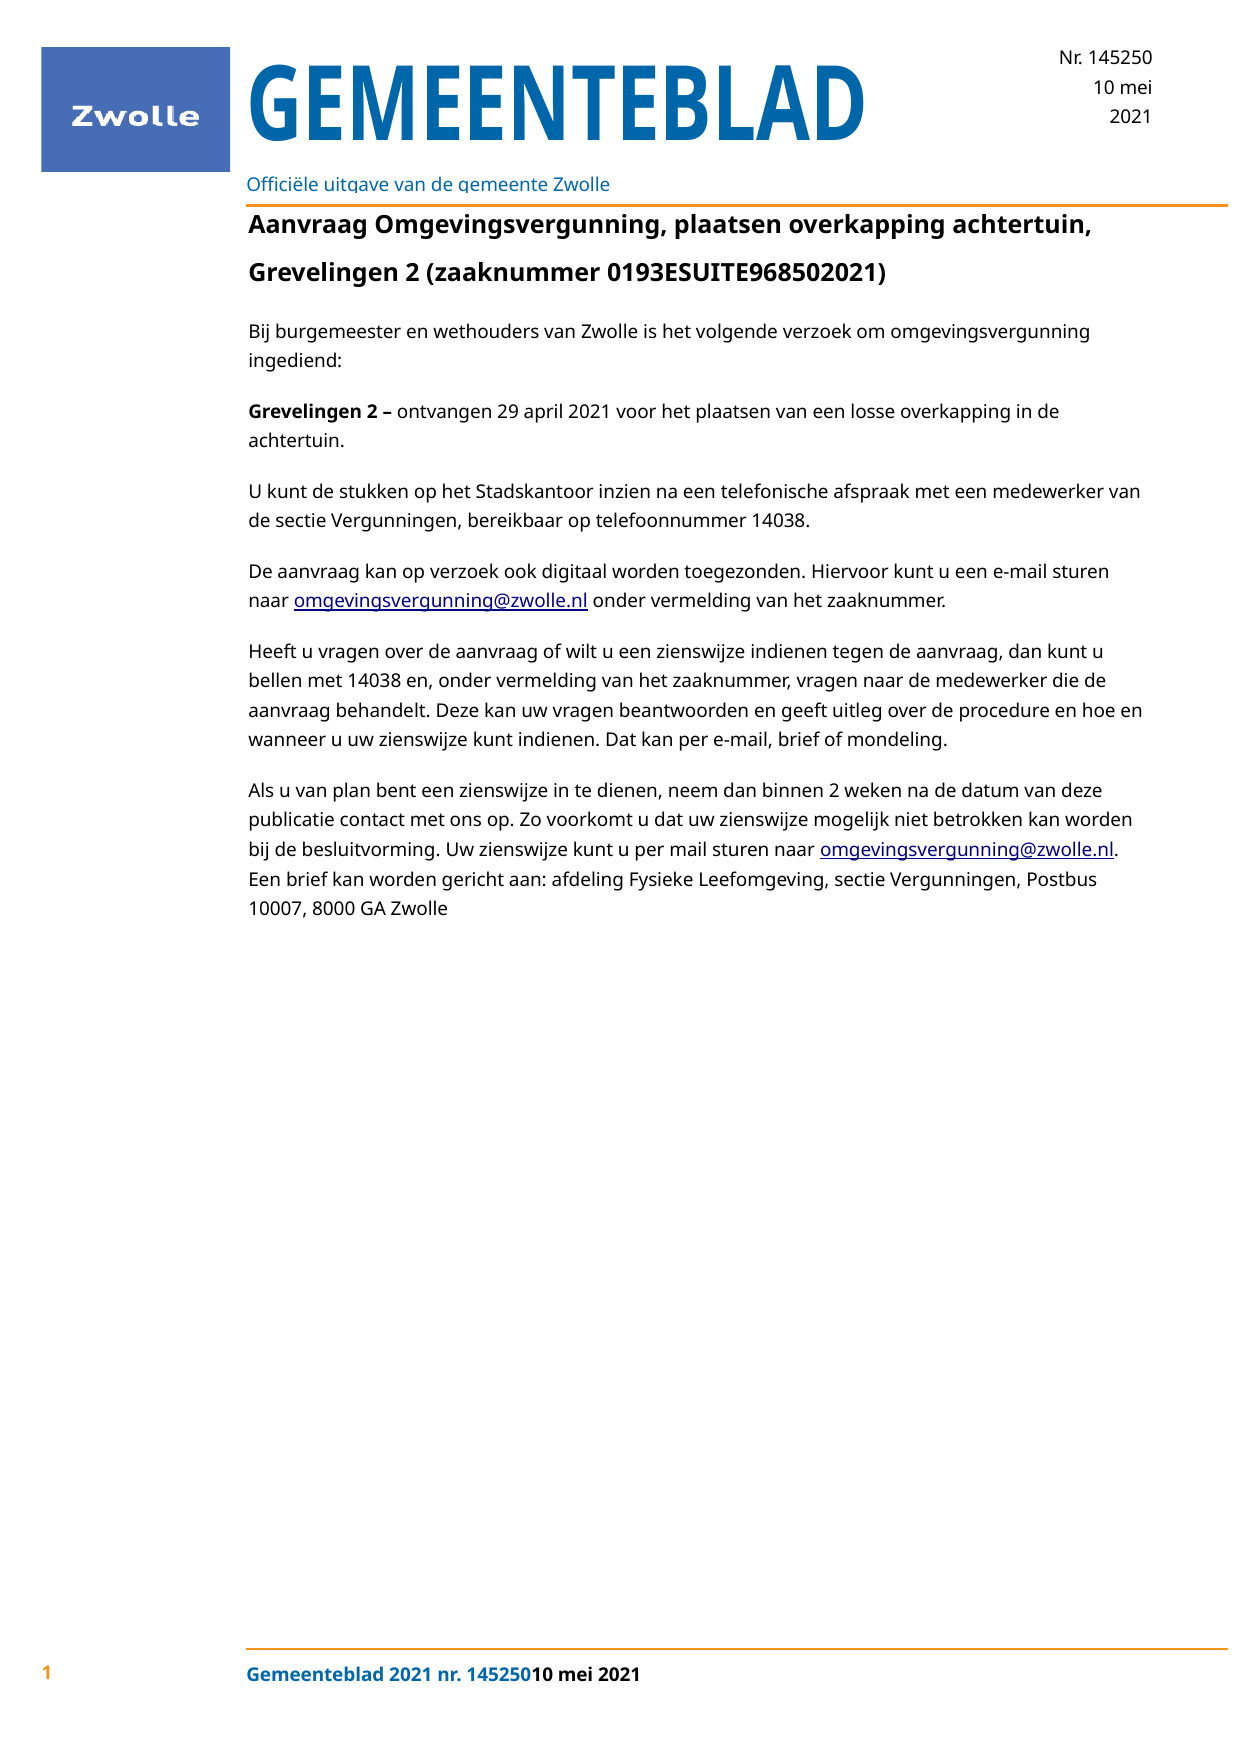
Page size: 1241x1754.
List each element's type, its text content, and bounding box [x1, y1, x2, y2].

text Heeft u vragen over de aanvraag of wilt u een zienswijze indienen tegen de aanvraag, dan kunt u bellen met 14038 en, onder vermelding van het zaaknummer, vragen naar de medewerker die de aanvraag behandelt. Deze kan uw vragen beantwoorden en geeft uitleg over de procedure en hoe en wanneer u uw zienswijze kunt indienen. Dat kan per e-mail, brief of mondeling. [248, 638, 1152, 752]
picture [41, 47, 231, 172]
text Grevelingen 2 – ontvangen 29 april 2021 voor het plaatsen van een losse overkapping in de achtertuin. [248, 398, 1152, 453]
text U kunt de stukken op het Stadskantoor inzien na een telefonische afspraak met een medewerker van de sectie Vergunningen, bereikbaar op telefoonnummer 14038. [248, 478, 1152, 533]
text De aanvraag kan op verzoek ook digitaal worden toegezonden. Hiervoor kunt u een e-mail sturen naar omgevingsvergunning@zwolle.nl onder vermelding van het zaaknummer. [248, 558, 1152, 613]
text Bij burgemeester en wethouders van Zwolle is het volgende verzoek om omgevingsvergunning ingediend: [248, 318, 1152, 373]
text Als u van plan bent een zienswijze in te dienen, neem dan binnen 2 weken na de datum van deze publicatie contact met ons op. Zo voorkomt u dat uw zienswijze mogelijk niet betrokken kan worden bij de besluitvorming. Uw zienswijze kunt u per mail sturen naar omgevingsvergunning@zwolle.nl. Een brief kan worden gericht aan: afdeling Fysieke Leefomgeving, sectie Vergunningen, Postbus 10007, 8000 GA Zwolle [248, 777, 1152, 921]
text Aanvraag Omgevingsvergunning, plaatsen overkapping achtertuin, Grevelingen 2 (zaaknummer 0193ESUITE968502021) [248, 207, 1152, 288]
